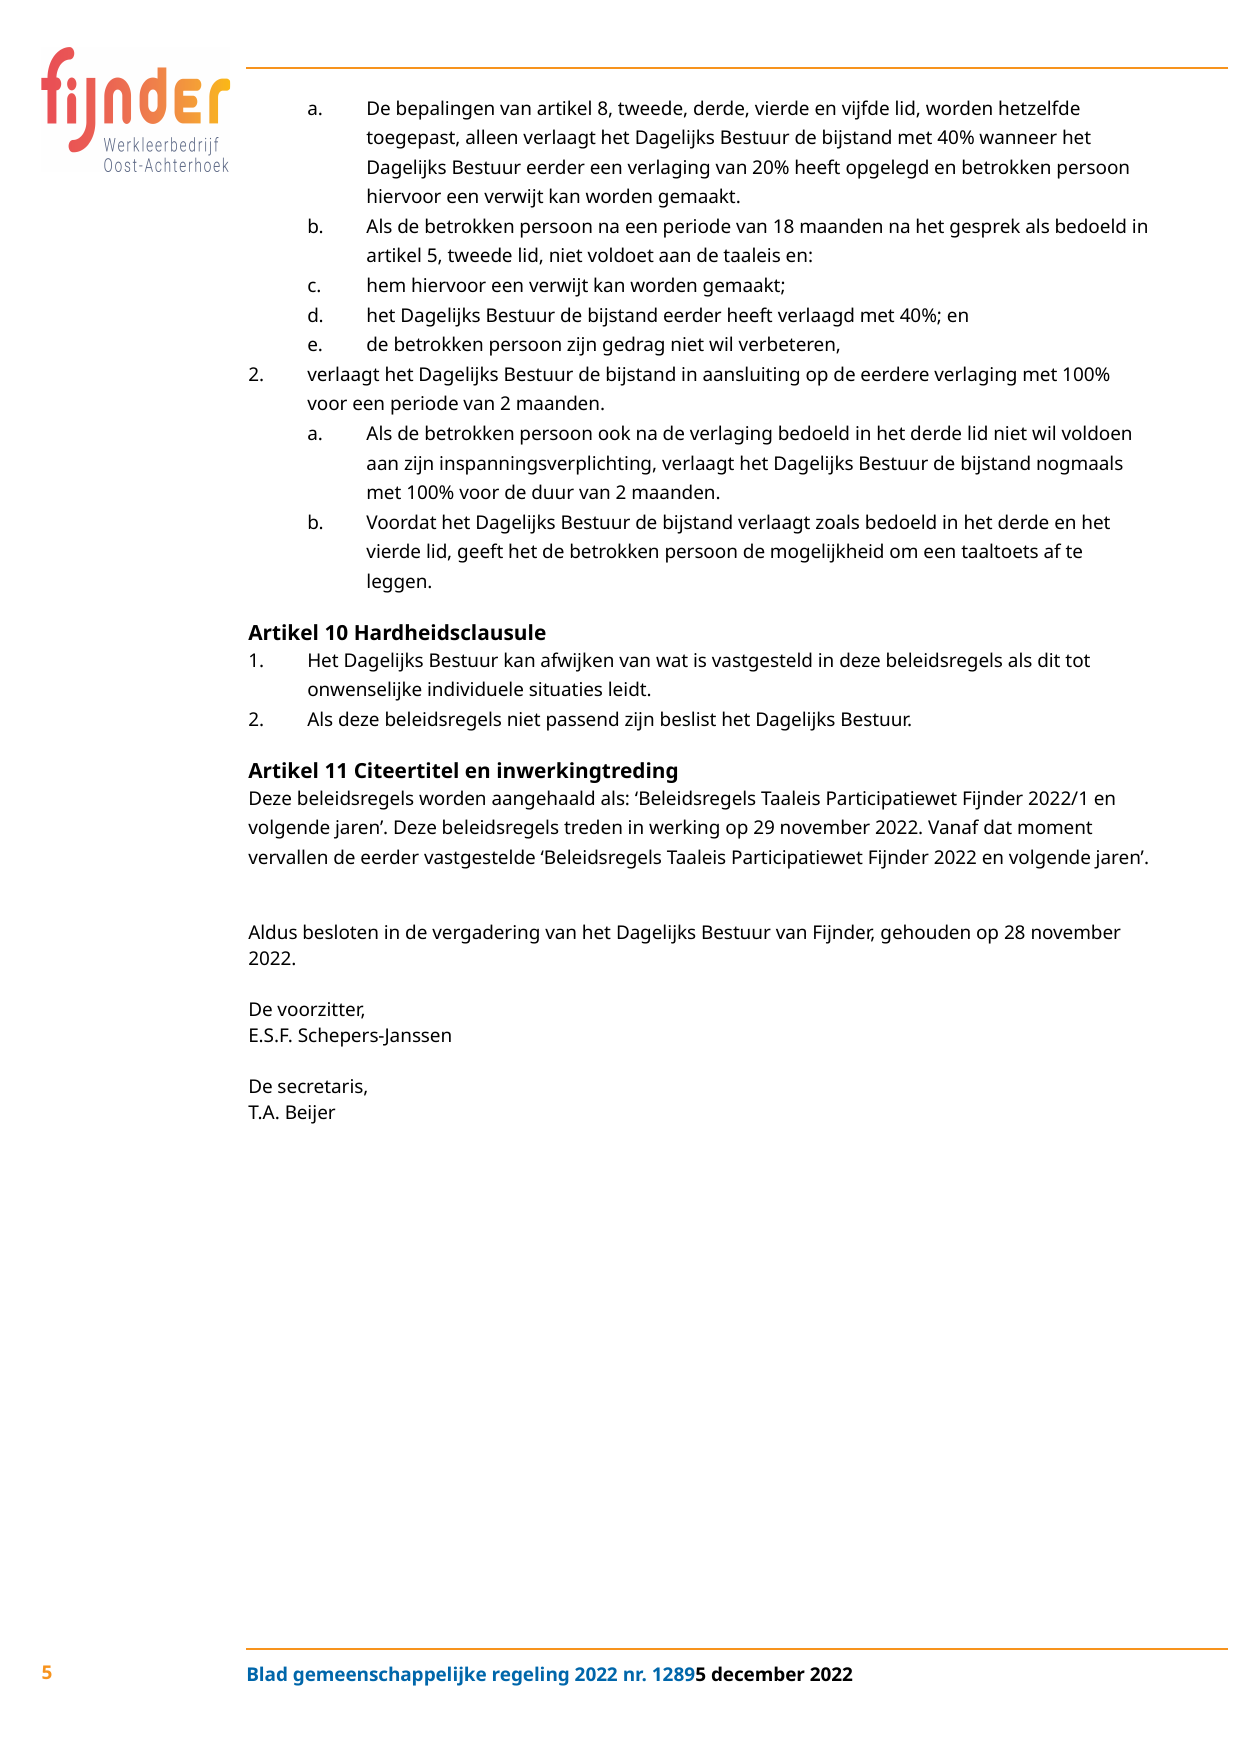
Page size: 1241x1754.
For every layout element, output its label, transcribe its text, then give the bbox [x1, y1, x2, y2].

list het Dagelijks Bestuur de bijstand eerder heeft verlaagd met 40%; en [307, 302, 1152, 328]
list Voordat het Dagelijks Bestuur de bijstand verlaagt zoals bedoeld in het derde en het vierde lid, geeft het de betrokken persoon de mogelijkheid om een taaltoets af te leggen. [307, 509, 1152, 594]
text Artikel 10 Hardheidsclausule [248, 618, 1152, 647]
list de betrokken persoon zijn gedrag niet wil verbeteren, [307, 331, 1152, 357]
list hem hiervoor een verwijt kan worden gemaakt; [307, 272, 1152, 298]
text Artikel 11 Citeertitel en inwerkingtreding [248, 757, 1152, 785]
text T.A. Beijer [248, 1099, 1152, 1125]
text Aldus besloten in de vergadering van het Dagelijks Bestuur van Fijnder, gehouden op 28 november 2022. [248, 919, 1152, 971]
list Als de betrokken persoon na een periode van 18 maanden na het gesprek als bedoeld in artikel 5, tweede lid, niet voldoet aan de taaleis en: [307, 213, 1152, 268]
list verlaagt het Dagelijks Bestuur de bijstand in aansluiting op de eerdere verlaging met 100% voor een periode van 2 maanden. [248, 361, 1152, 416]
text De voorzitter, [248, 997, 1152, 1022]
list De bepalingen van artikel 8, tweede, derde, vierde en vijfde lid, worden hetzelfde toegepast, alleen verlaagt het Dagelijks Bestuur de bijstand met 40% wanneer het Dagelijks Bestuur eerder een verlaging van 20% heeft opgelegd en betrokken persoon hiervoor een verwijt kan worden gemaakt. [307, 95, 1152, 209]
text E.S.F. Schepers-Janssen [248, 1022, 1152, 1048]
list Het Dagelijks Bestuur kan afwijken van wat is vastgesteld in deze beleidsregels als dit tot onwenselijke individuele situaties leidt. [248, 647, 1152, 702]
list Als deze beleidsregels niet passend zijn beslist het Dagelijks Bestuur. [248, 706, 1152, 732]
text Deze beleidsregels worden aangehaald als: ‘Beleidsregels Taaleis Participatiewet Fijnder 2022/1 en volgende jaren’. Deze beleidsregels treden in werking op 29 november 2022. Vanaf dat moment vervallen de eerder vastgestelde ‘Beleidsregels Taaleis Participatiewet Fijnder 2022 en volgende jaren’. [248, 785, 1152, 870]
picture [41, 47, 231, 172]
text De secretaris, [248, 1074, 1152, 1099]
list Als de betrokken persoon ook na de verlaging bedoeld in het derde lid niet wil voldoen aan zijn inspanningsverplichting, verlaagt het Dagelijks Bestuur de bijstand nogmaals met 100% voor de duur van 2 maanden. [307, 420, 1152, 505]
